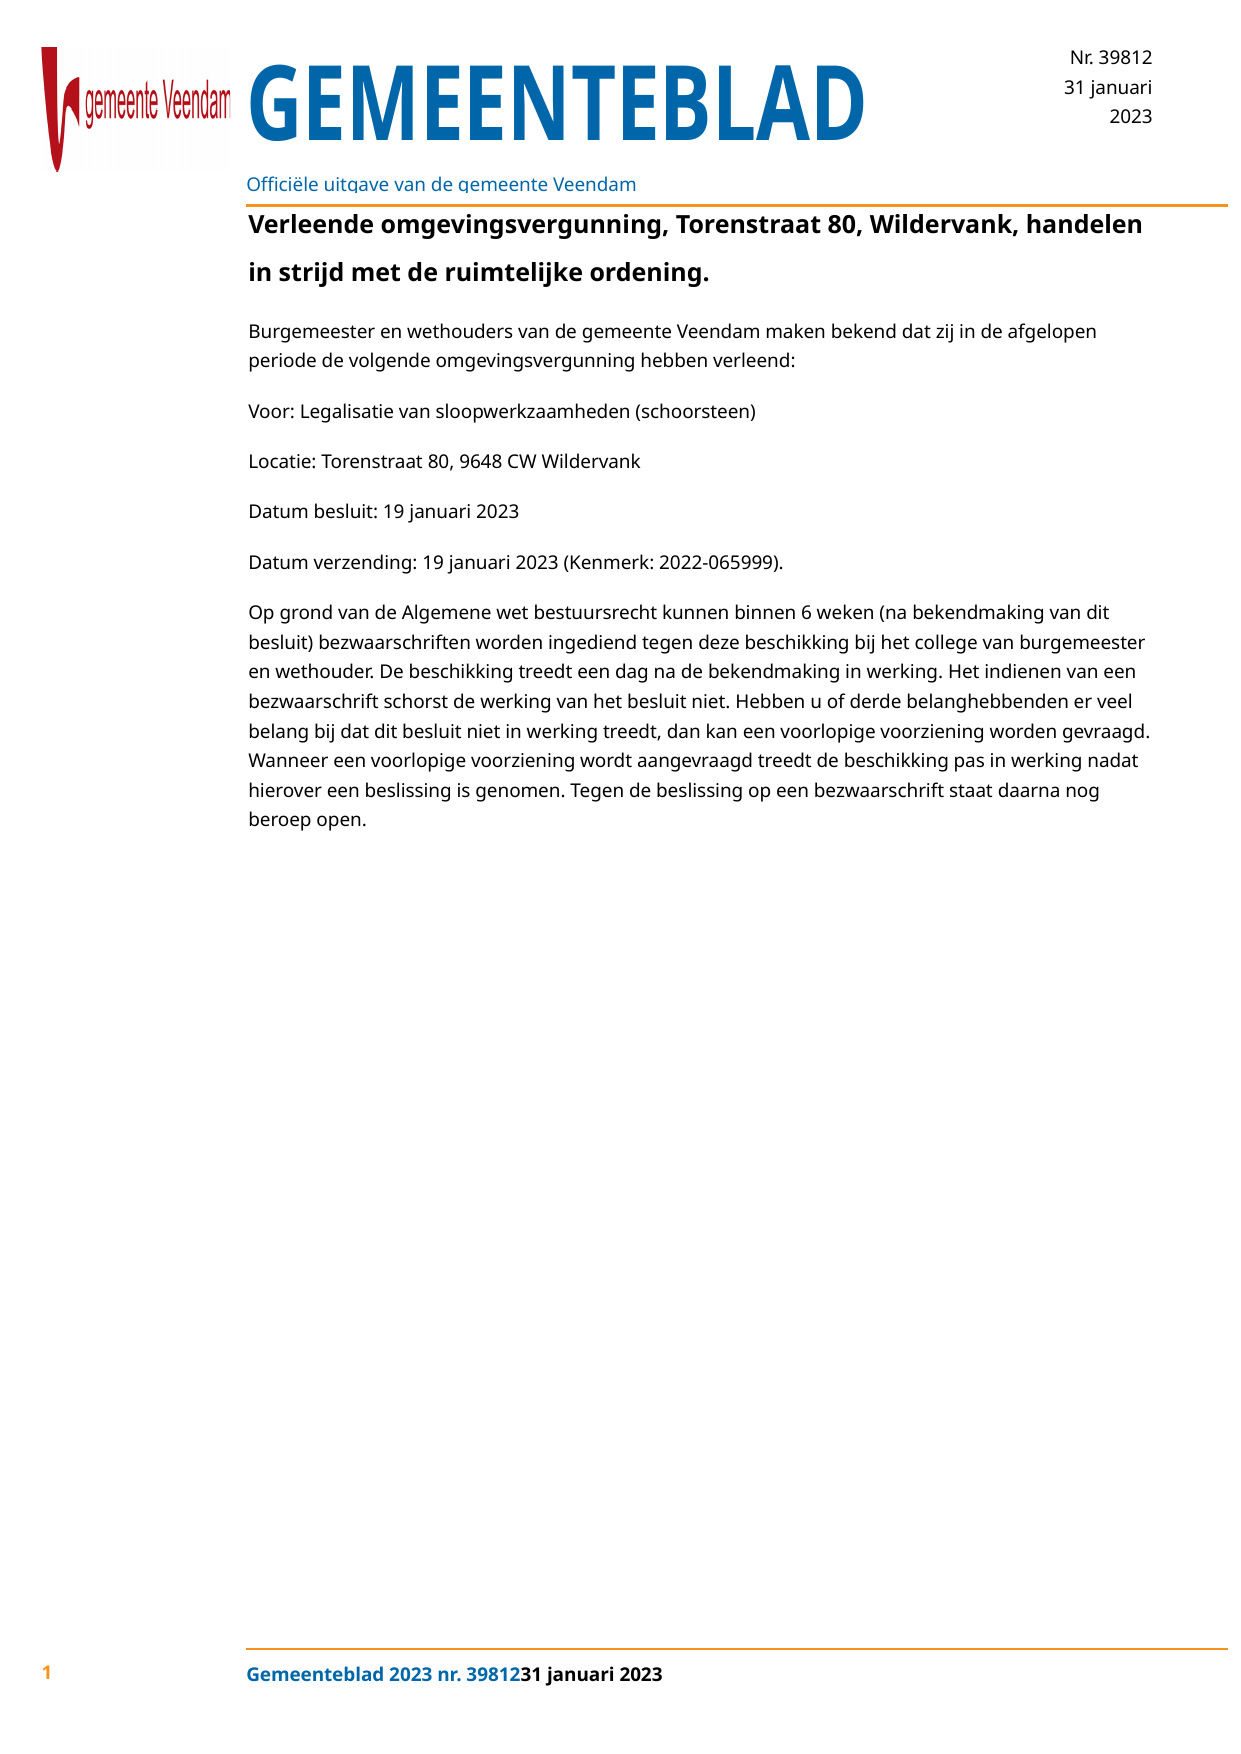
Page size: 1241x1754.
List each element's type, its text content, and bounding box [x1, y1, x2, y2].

text Op grond van de Algemene wet bestuursrecht kunnen binnen 6 weken (na bekendmaking van dit besluit) bezwaarschriften worden ingediend tegen deze beschikking bij het college van burgemeester en wethouder. De beschikking treedt een dag na de bekendmaking in werking. Het indienen van een bezwaarschrift schorst de werking van het besluit niet. Hebben u of derde belanghebbenden er veel belang bij dat dit besluit niet in werking treedt, dan kan een voorlopige voorziening worden gevraagd. Wanneer een voorlopige voorziening wordt aangevraagd treedt de beschikking pas in werking nadat hierover een beslissing is genomen. Tegen de beslissing op een bezwaarschrift staat daarna nog beroep open. [248, 599, 1152, 832]
text Datum besluit: 19 januari 2023 [248, 499, 1152, 524]
text Locatie: Torenstraat 80, 9648 CW Wildervank [248, 448, 1152, 474]
text Datum verzending: 19 januari 2023 (Kenmerk: 2022-065999). [248, 549, 1152, 575]
text Voor: Legalisatie van sloopwerkzaamheden (schoorsteen) [248, 398, 1152, 424]
text Verleende omgevingsvergunning, Torenstraat 80, Wildervank, handelen in strijd met de ruimtelijke ordening. [248, 207, 1152, 288]
picture [41, 47, 231, 172]
text Burgemeester en wethouders van de gemeente Veendam maken bekend dat zij in de afgelopen periode de volgende omgevingsvergunning hebben verleend: [248, 318, 1152, 373]
